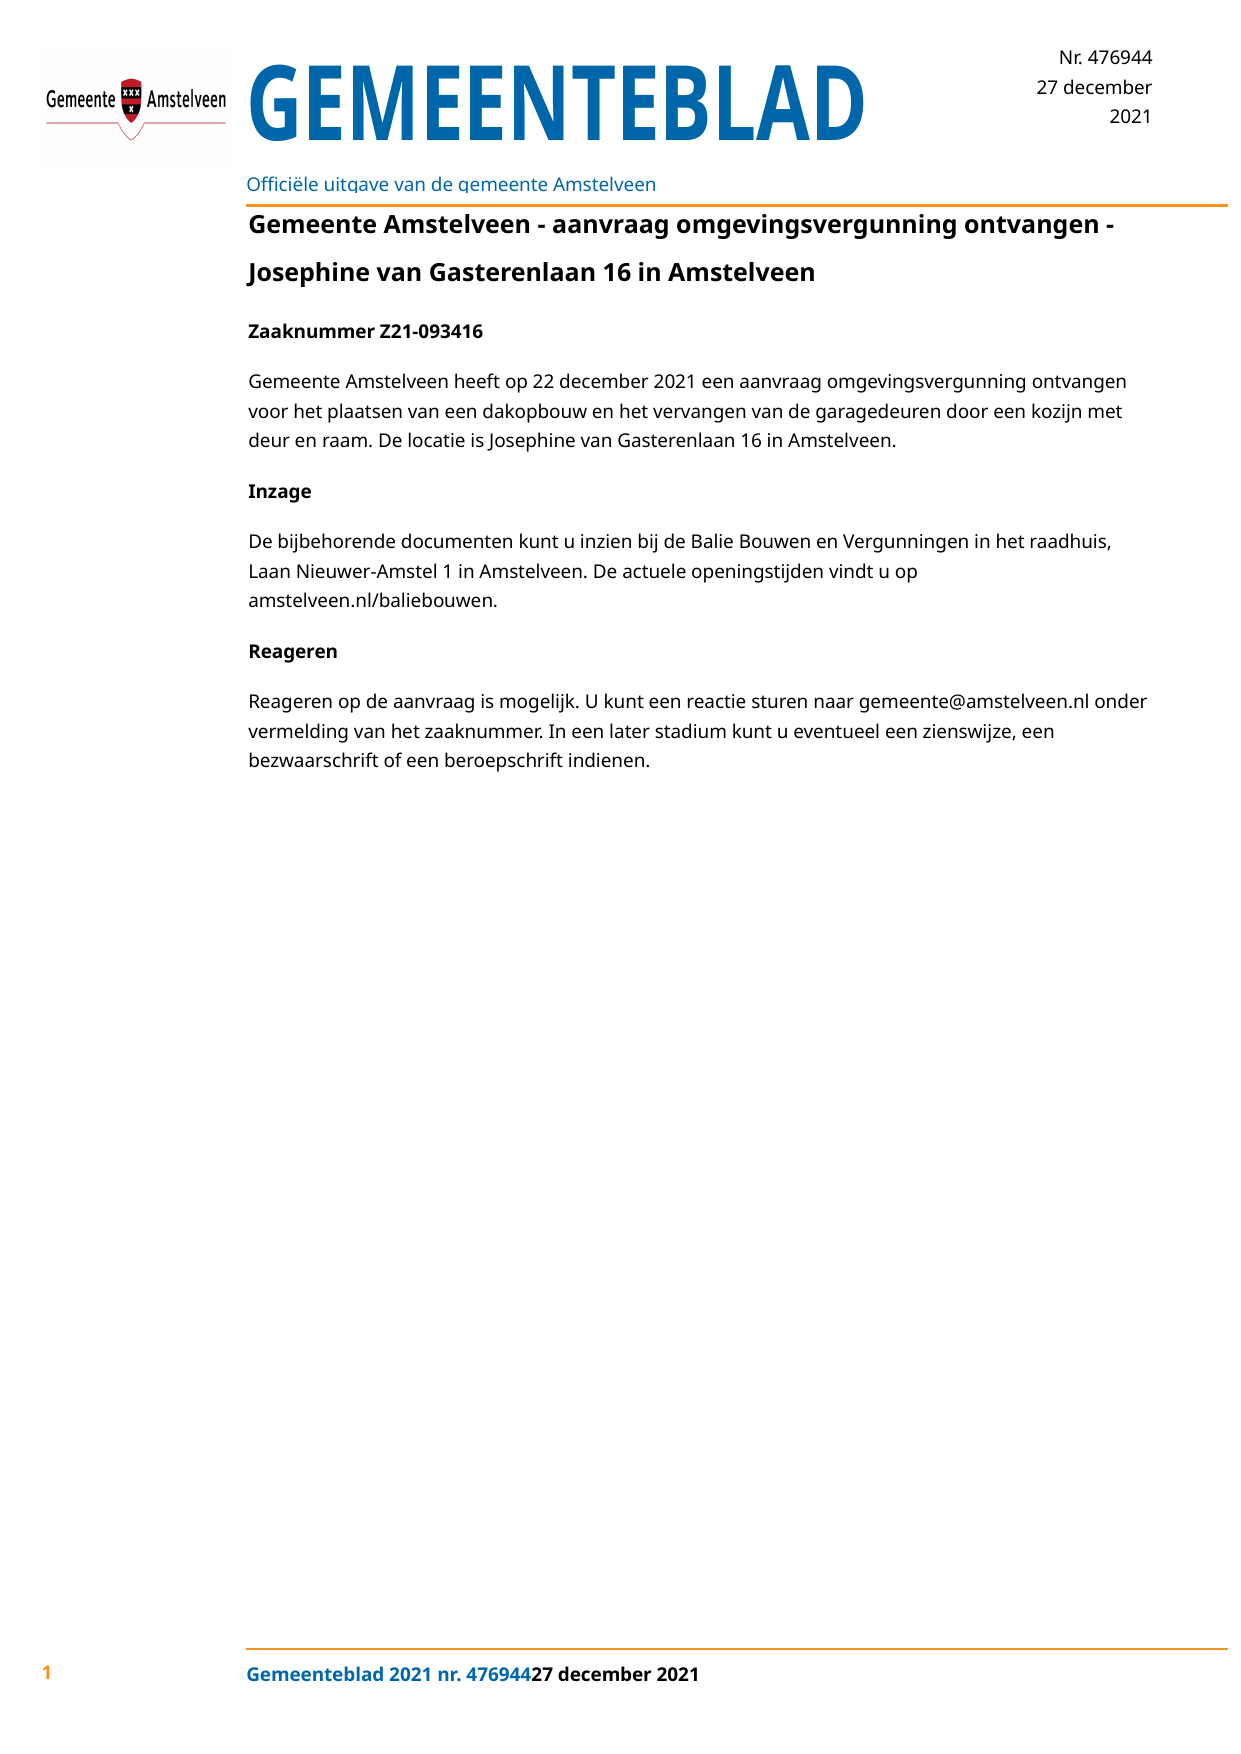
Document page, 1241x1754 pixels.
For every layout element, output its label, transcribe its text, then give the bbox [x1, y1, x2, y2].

text Zaaknummer Z21-093416 [248, 318, 1152, 344]
text Reageren [248, 638, 1152, 664]
text Inzage [248, 478, 1152, 504]
text Gemeente Amstelveen - aanvraag omgevingsvergunning ontvangen - Josephine van Gasterenlaan 16 in Amstelveen [248, 207, 1152, 288]
text Reageren op de aanvraag is mogelijk. U kunt een reactie sturen naar gemeente@amstelveen.nl onder vermelding van het zaaknummer. In een later stadium kunt u eventueel een zienswijze, een bezwaarschrift of een beroepschrift indienen. [248, 688, 1152, 773]
text De bijbehorende documenten kunt u inzien bij de Balie Bouwen en Vergunningen in het raadhuis, Laan Nieuwer-Amstel 1 in Amstelveen. De actuele openingstijden vindt u op amstelveen.nl/baliebouwen. [248, 528, 1152, 613]
picture [41, 47, 231, 172]
text Gemeente Amstelveen heeft op 22 december 2021 een aanvraag omgevingsvergunning ontvangen voor het plaatsen van een dakopbouw en het vervangen van de garagedeuren door een kozijn met deur en raam. De locatie is Josephine van Gasterenlaan 16 in Amstelveen. [248, 368, 1152, 453]
